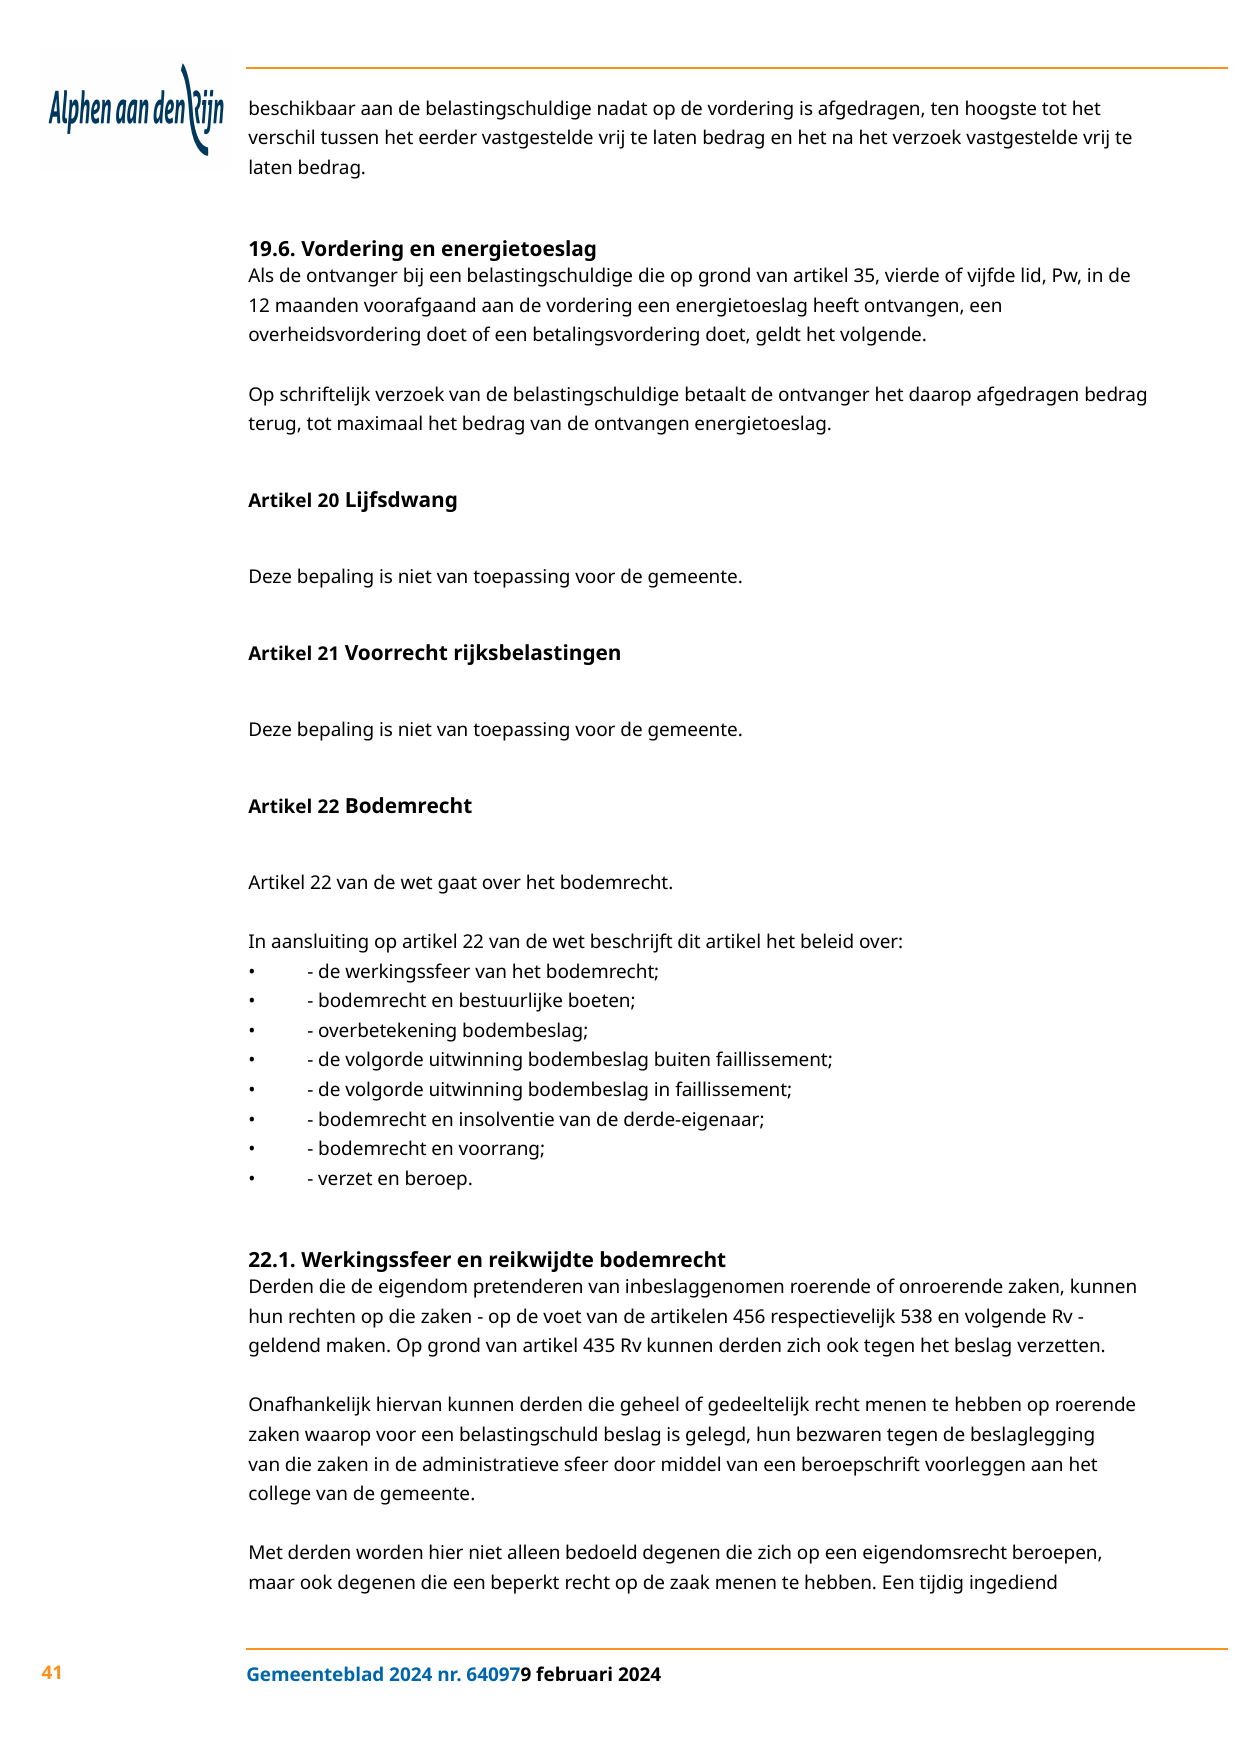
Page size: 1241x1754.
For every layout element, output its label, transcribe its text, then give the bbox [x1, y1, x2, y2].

text zaken waarop voor een belastingschuld beslag is gelegd, hun bezwaren tegen de beslaglegging [248, 1421, 1152, 1447]
text hun rechten op die zaken - op de voet van de artikelen 456 respectievelijk 538 en volgende Rv - [248, 1303, 1152, 1329]
text geldend maken. Op grond van artikel 435 Rv kunnen derden zich ook tegen het beslag verzetten. [248, 1332, 1152, 1358]
text 22.1. Werkingssfeer en reikwijdte bodemrecht [248, 1245, 1152, 1273]
text maar ook degenen die een beperkt recht op de zaak menen te hebben. Een tijdig ingediend [248, 1569, 1152, 1595]
list - overbetekening bodembeslag; [248, 1017, 1152, 1043]
text Derden die de eigendom pretenderen van inbeslaggenomen roerende of onroerende zaken, kunnen [248, 1273, 1152, 1299]
list - bodemrecht en voorrang; [248, 1135, 1152, 1161]
text Artikel 21 Voorrecht rijksbelastingen [248, 638, 1152, 667]
text beschikbaar aan de belastingschuldige nadat op de vordering is afgedragen, ten hoogste tot het verschil tussen het eerder vastgestelde vrij te laten bedrag en het na het verzoek vastgestelde vrij te laten bedrag. [248, 95, 1152, 180]
text Deze bepaling is niet van toepassing voor de gemeente. [248, 716, 1152, 742]
text van die zaken in de administratieve sfeer door middel van een beroepschrift voorleggen aan het [248, 1451, 1152, 1477]
text college van de gemeente. [248, 1480, 1152, 1506]
text In aansluiting op artikel 22 van de wet beschrijft dit artikel het beleid over: [248, 928, 1152, 954]
list - verzet en beroep. [248, 1165, 1152, 1191]
list - de volgorde uitwinning bodembeslag in faillissement; [248, 1076, 1152, 1102]
list - bodemrecht en insolventie van de derde-eigenaar; [248, 1106, 1152, 1131]
text Met derden worden hier niet alleen bedoeld degenen die zich op een eigendomsrecht beroepen, [248, 1539, 1152, 1565]
text Onafhankelijk hiervan kunnen derden die geheel of gedeeltelijk recht menen te hebben op roerende [248, 1392, 1152, 1417]
list - bodemrecht en bestuurlijke boeten; [248, 987, 1152, 1013]
list - de volgorde uitwinning bodembeslag buiten faillissement; [248, 1047, 1152, 1072]
text 19.6. Vordering en energietoeslag [248, 234, 1152, 262]
picture [41, 47, 231, 172]
text Deze bepaling is niet van toepassing voor de gemeente. [248, 563, 1152, 589]
text Als de ontvanger bij een belastingschuldige die op grond van artikel 35, vierde of vijfde lid, Pw, in de 12 maanden voorafgaand aan de vordering een energietoeslag heeft ontvangen, een overheidsvordering doet of een betalingsvordering doet, geldt het volgende. [248, 262, 1152, 347]
text Artikel 22 Bodemrecht [248, 791, 1152, 820]
text Op schriftelijk verzoek van de belastingschuldige betaalt de ontvanger het daarop afgedragen bedrag terug, tot maximaal het bedrag van de ontvangen energietoeslag. [248, 381, 1152, 436]
text Artikel 20 Lijfsdwang [248, 486, 1152, 514]
list - de werkingssfeer van het bodemrecht; [248, 958, 1152, 983]
text Artikel 22 van de wet gaat over het bodemrecht. [248, 869, 1152, 895]
